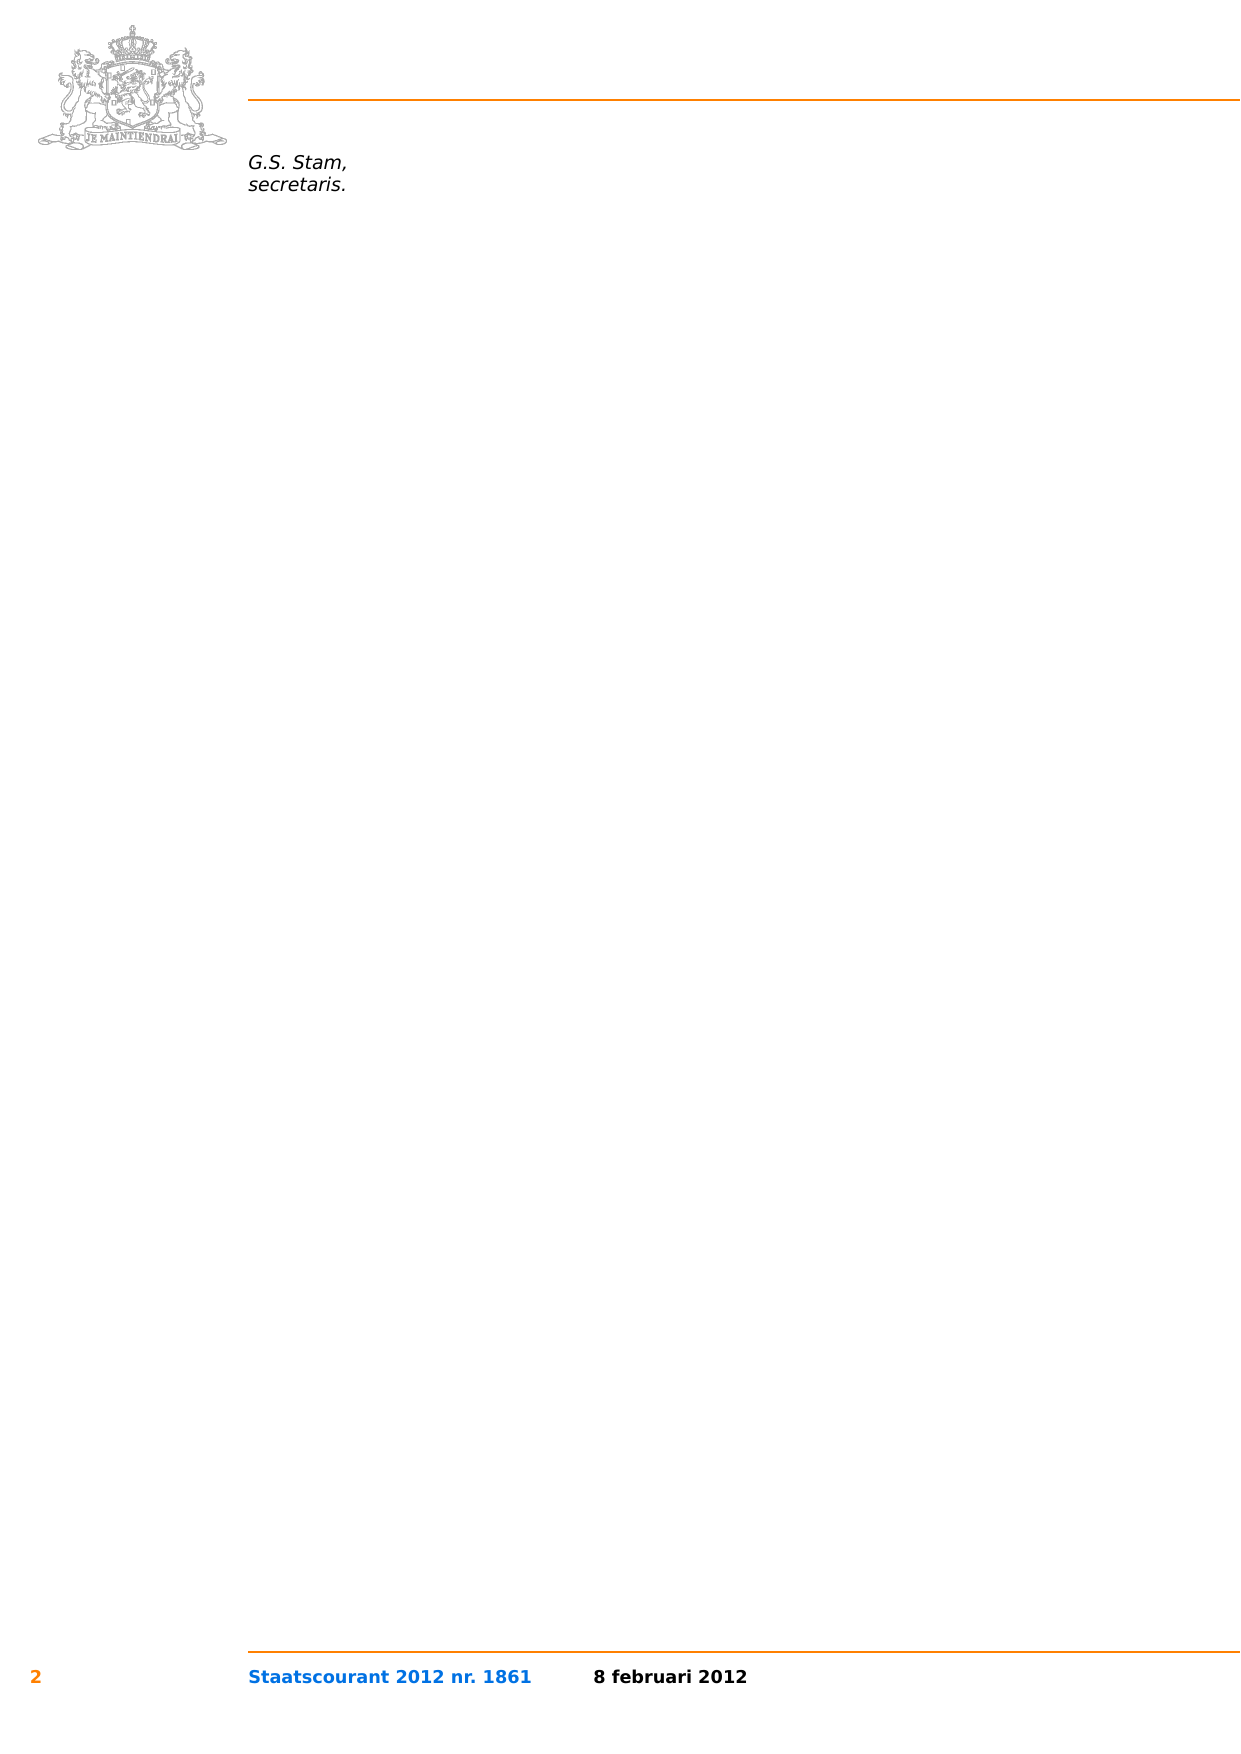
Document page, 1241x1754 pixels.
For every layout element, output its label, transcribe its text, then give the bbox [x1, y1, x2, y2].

text G.S. Stam, secretaris. [248, 130, 1163, 196]
picture [38, 25, 227, 150]
